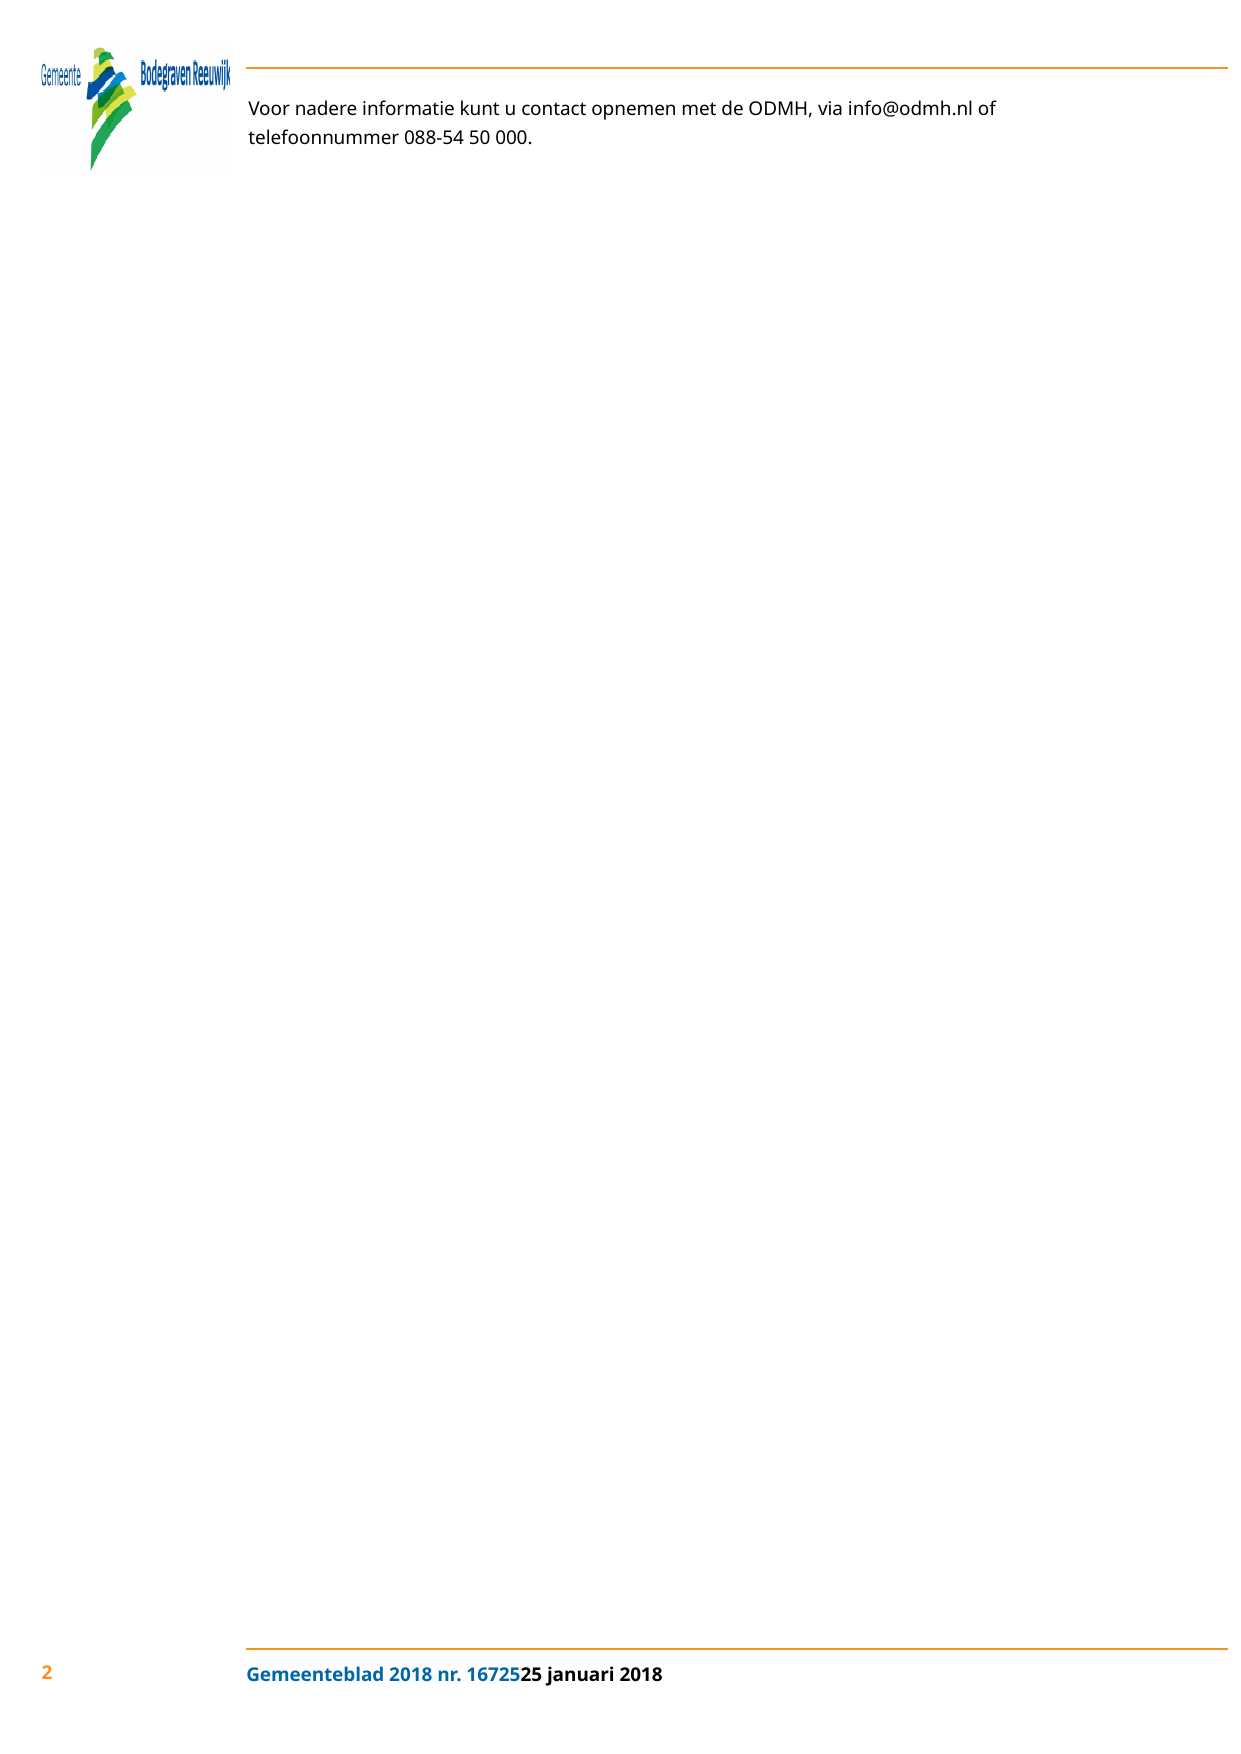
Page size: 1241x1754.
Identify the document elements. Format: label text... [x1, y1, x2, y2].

text Voor nadere informatie kunt u contact opnemen met de ODMH, via info@odmh.nl of telefoonnummer 088-54 50 000. [248, 95, 1152, 150]
picture [41, 47, 231, 172]
